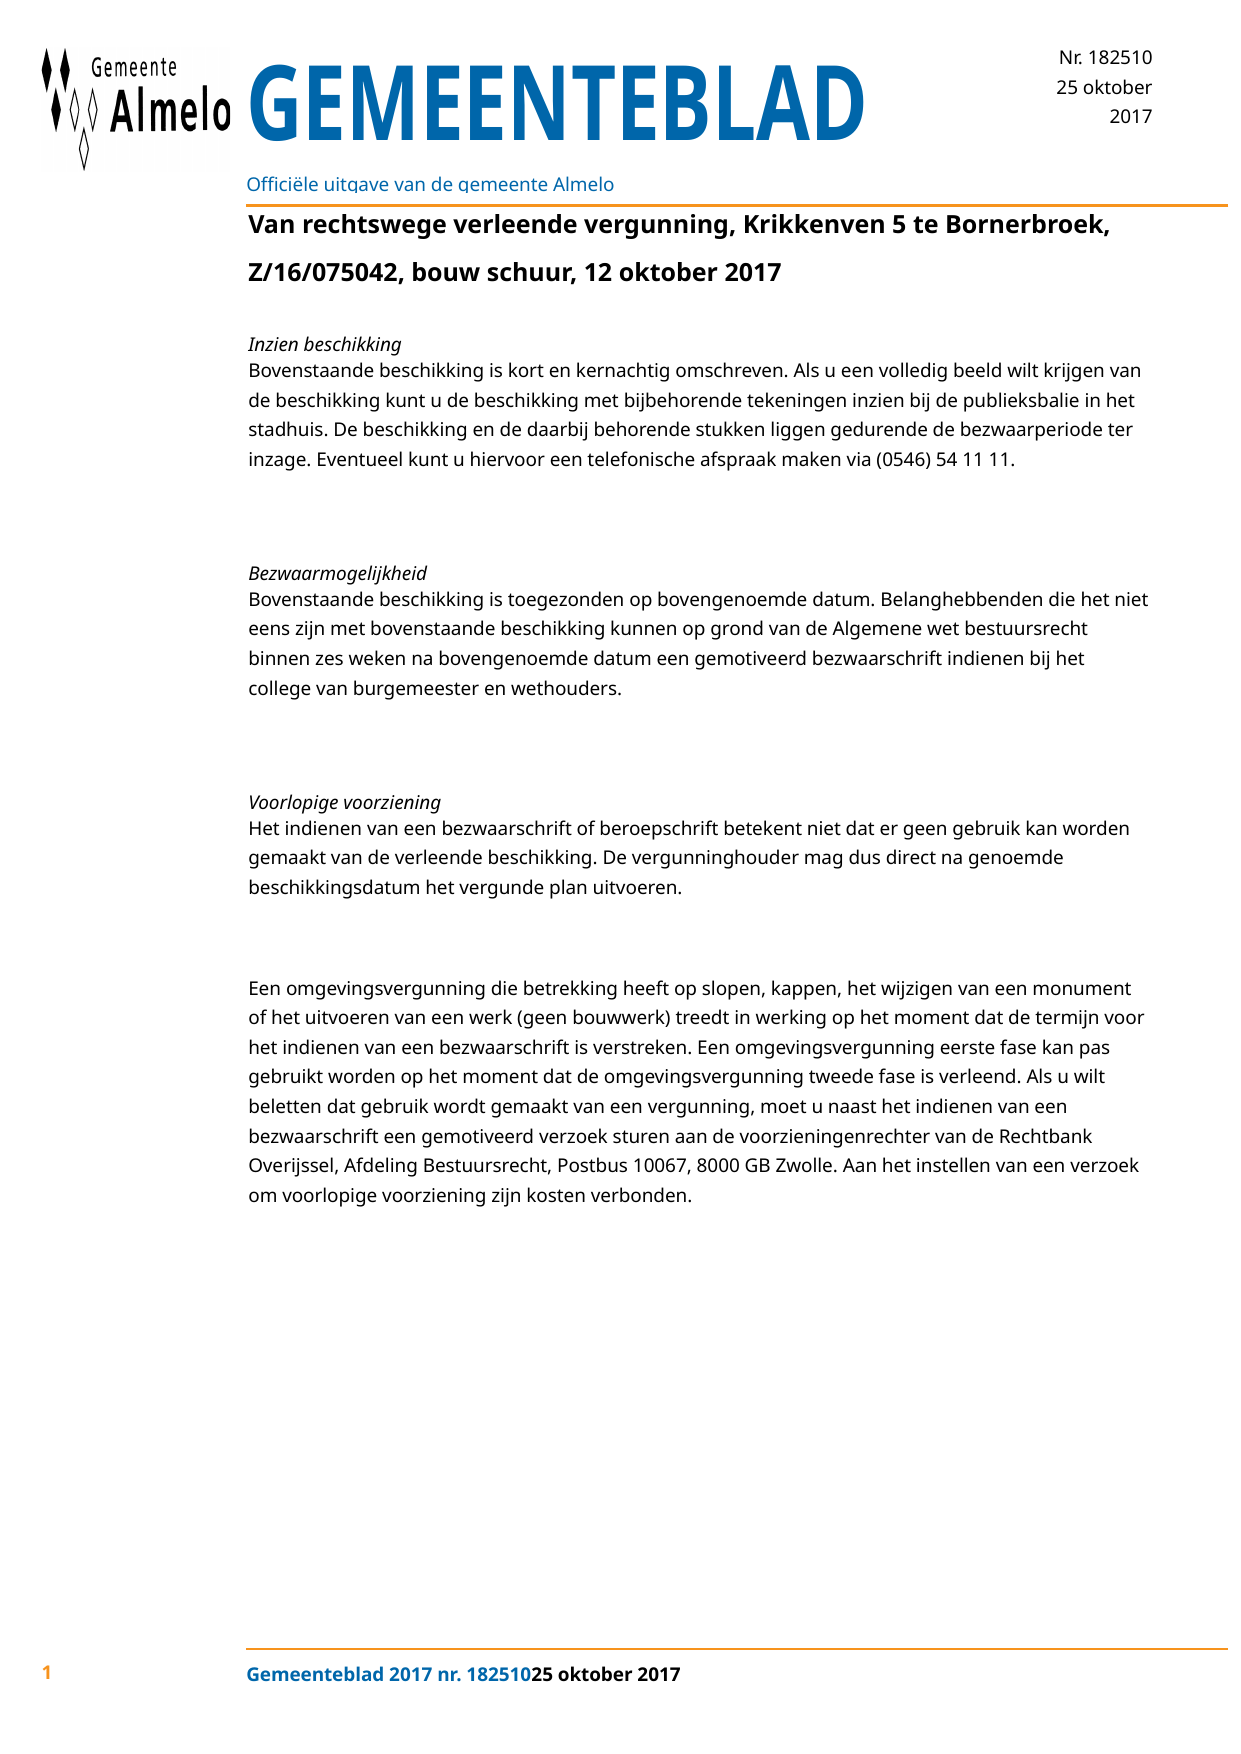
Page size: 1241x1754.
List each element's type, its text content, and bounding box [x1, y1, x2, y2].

text Bezwaarmogelijkheid [248, 560, 1152, 586]
text Bovenstaande beschikking is kort en kernachtig omschreven. Als u een volledig beeld wilt krijgen van de beschikking kunt u de beschikking met bijbehorende tekeningen inzien bij de publieksbalie in het stadhuis. De beschikking en de daarbij behorende stukken liggen gedurende de bezwaarperiode ter inzage. Eventueel kunt u hiervoor een telefonische afspraak maken via (0546) 54 11 11. [248, 357, 1152, 472]
text Een omgevingsvergunning die betrekking heeft op slopen, kappen, het wijzigen van een monument of het uitvoeren van een werk (geen bouwwerk) treedt in werking op het moment dat de termijn voor het indienen van een bezwaarschrift is verstreken. Een omgevingsvergunning eerste fase kan pas gebruikt worden op het moment dat de omgevingsvergunning tweede fase is verleend. Als u wilt beletten dat gebruik wordt gemaakt van een vergunning, moet u naast het indienen van een bezwaarschrift een gemotiveerd verzoek sturen aan de voorzieningenrechter van de Rechtbank Overijssel, Afdeling Bestuursrecht, Postbus 10067, 8000 GB Zwolle. Aan het instellen van een verzoek om voorlopige voorziening zijn kosten verbonden. [248, 975, 1152, 1208]
picture [41, 47, 231, 172]
text Van rechtswege verleende vergunning, Krikkenven 5 te Bornerbroek, Z/16/075042, bouw schuur, 12 oktober 2017 [248, 207, 1152, 288]
text Het indienen van een bezwaarschrift of beroepschrift betekent niet dat er geen gebruik kan worden gemaakt van de verleende beschikking. De vergunninghouder mag dus direct na genoemde beschikkingsdatum het vergunde plan uitvoeren. [248, 815, 1152, 900]
text Bovenstaande beschikking is toegezonden op bovengenoemde datum. Belanghebbenden die het niet eens zijn met bovenstaande beschikking kunnen op grond van de Algemene wet bestuursrecht binnen zes weken na bovengenoemde datum een gemotiveerd bezwaarschrift indienen bij het college van burgemeester en wethouders. [248, 586, 1152, 701]
text Voorlopige voorziening [248, 789, 1152, 815]
text Inzien beschikking [248, 331, 1152, 357]
